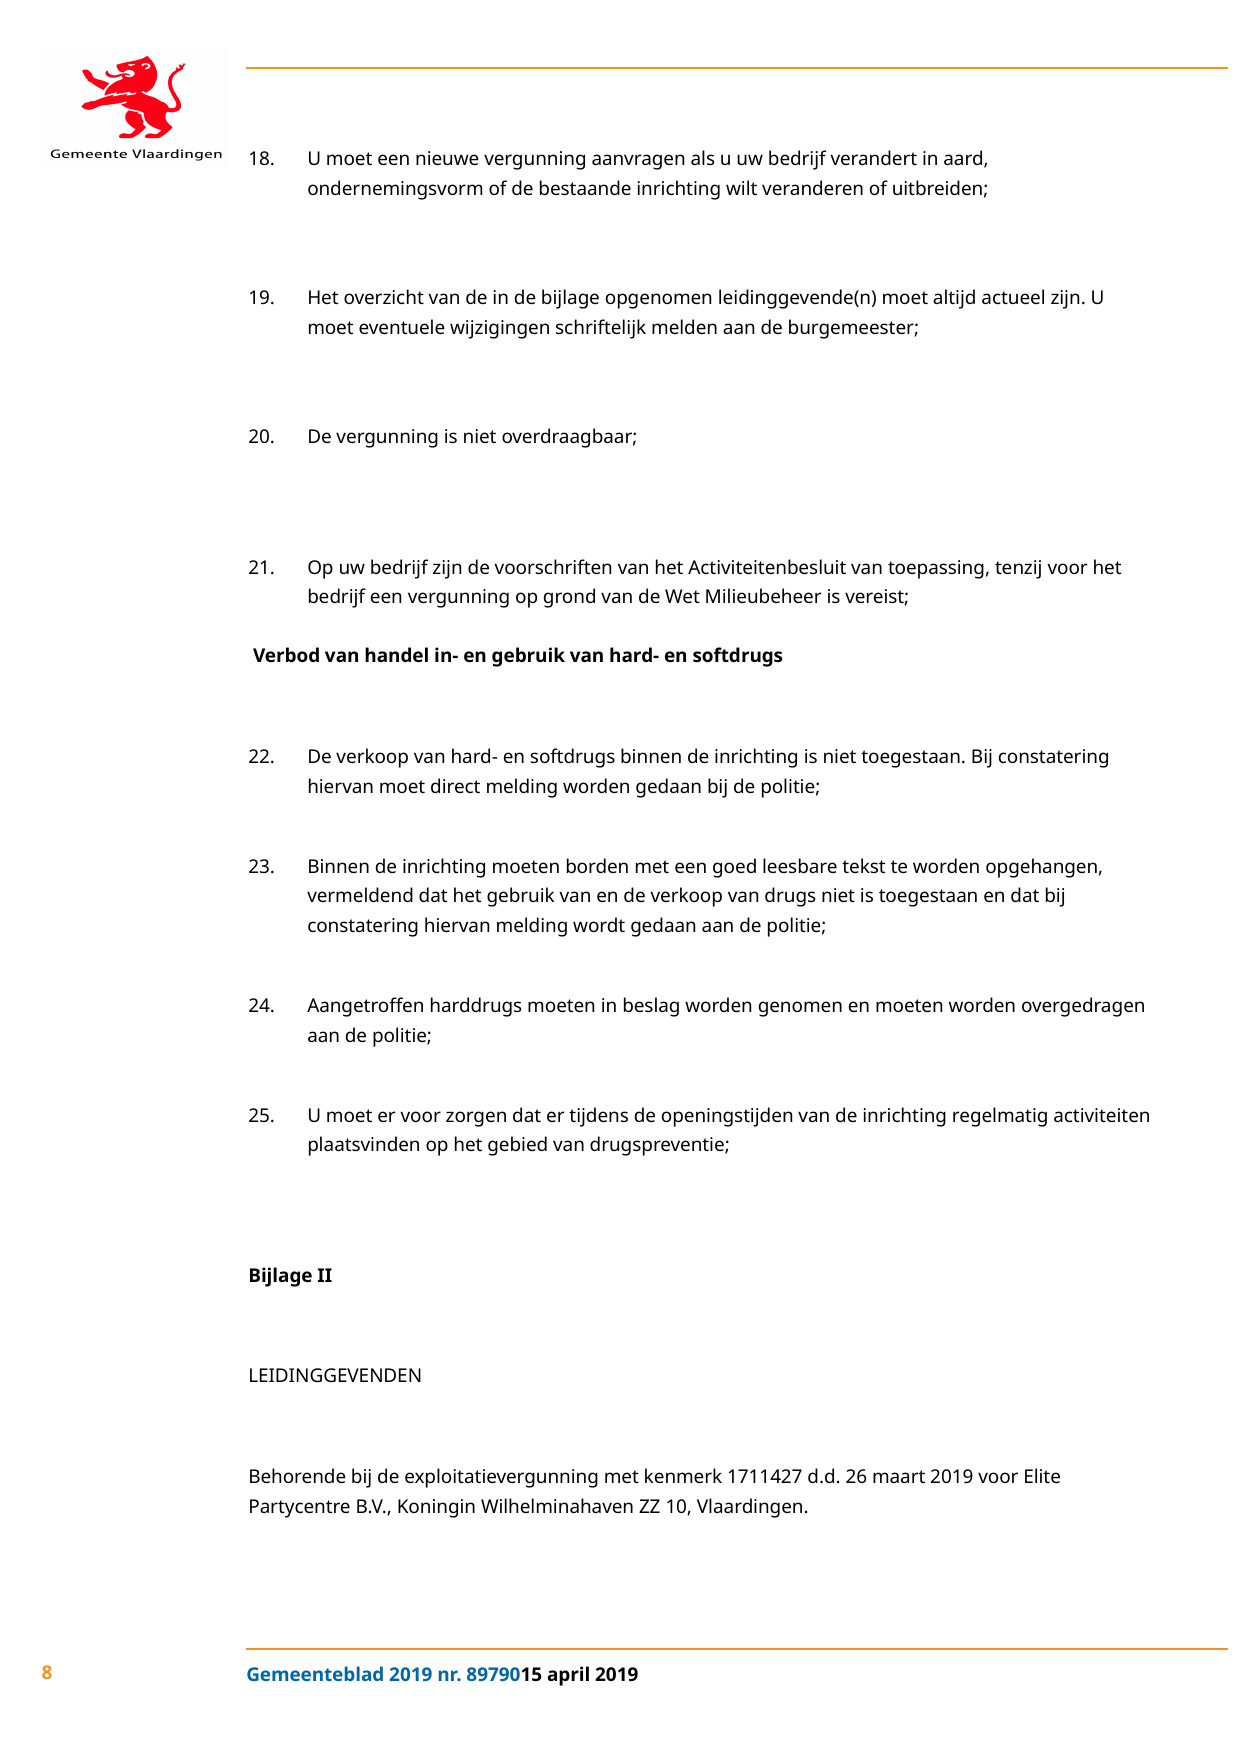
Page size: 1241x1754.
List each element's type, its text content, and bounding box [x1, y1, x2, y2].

list De verkoop van hard- en softdrugs binnen de inrichting is niet toegestaan. Bij constatering hiervan moet direct melding worden gedaan bij de politie; [248, 743, 1152, 799]
list U moet een nieuwe vergunning aanvragen als u uw bedrijf verandert in aard, ondernemingsvorm of de bestaande inrichting wilt veranderen of uitbreiden; [248, 145, 1152, 201]
text Bijlage II [248, 1262, 1152, 1288]
list Aangetroffen harddrugs moeten in beslag worden genomen en moeten worden overgedragen aan de politie; [248, 992, 1152, 1048]
list De vergunning is niet overdraagbaar; [248, 423, 1152, 449]
list Op uw bedrijf zijn de voorschriften van het Activiteitenbesluit van toepassing, tenzij voor het bedrijf een vergunning op grond van de Wet Milieubeheer is vereist; [248, 554, 1152, 609]
list Het overzicht van de in de bijlage opgenomen leidinggevende(n) moet altijd actueel zijn. U moet eventuele wijzigingen schriftelijk melden aan de burgemeester; [248, 284, 1152, 340]
picture [41, 47, 231, 172]
text Behorende bij de exploitatievergunning met kenmerk 1711427 d.d. 26 maart 2019 voor Elite Partycentre B.V., Koningin Wilhelminahaven ZZ 10, Vlaardingen. [248, 1463, 1152, 1519]
text Verbod van handel in- en gebruik van hard- en softdrugs [248, 643, 1152, 668]
list U moet er voor zorgen dat er tijdens de openingstijden van de inrichting regelmatig activiteiten plaatsvinden op het gebied van drugspreventie; [248, 1102, 1152, 1157]
text LEIDINGGEVENDEN [248, 1363, 1152, 1388]
list Binnen de inrichting moeten borden met een goed leesbare tekst te worden opgehangen, vermeldend dat het gebruik van en de verkoop van drugs niet is toegestaan en dat bij constatering hiervan melding wordt gedaan aan de politie; [248, 853, 1152, 938]
